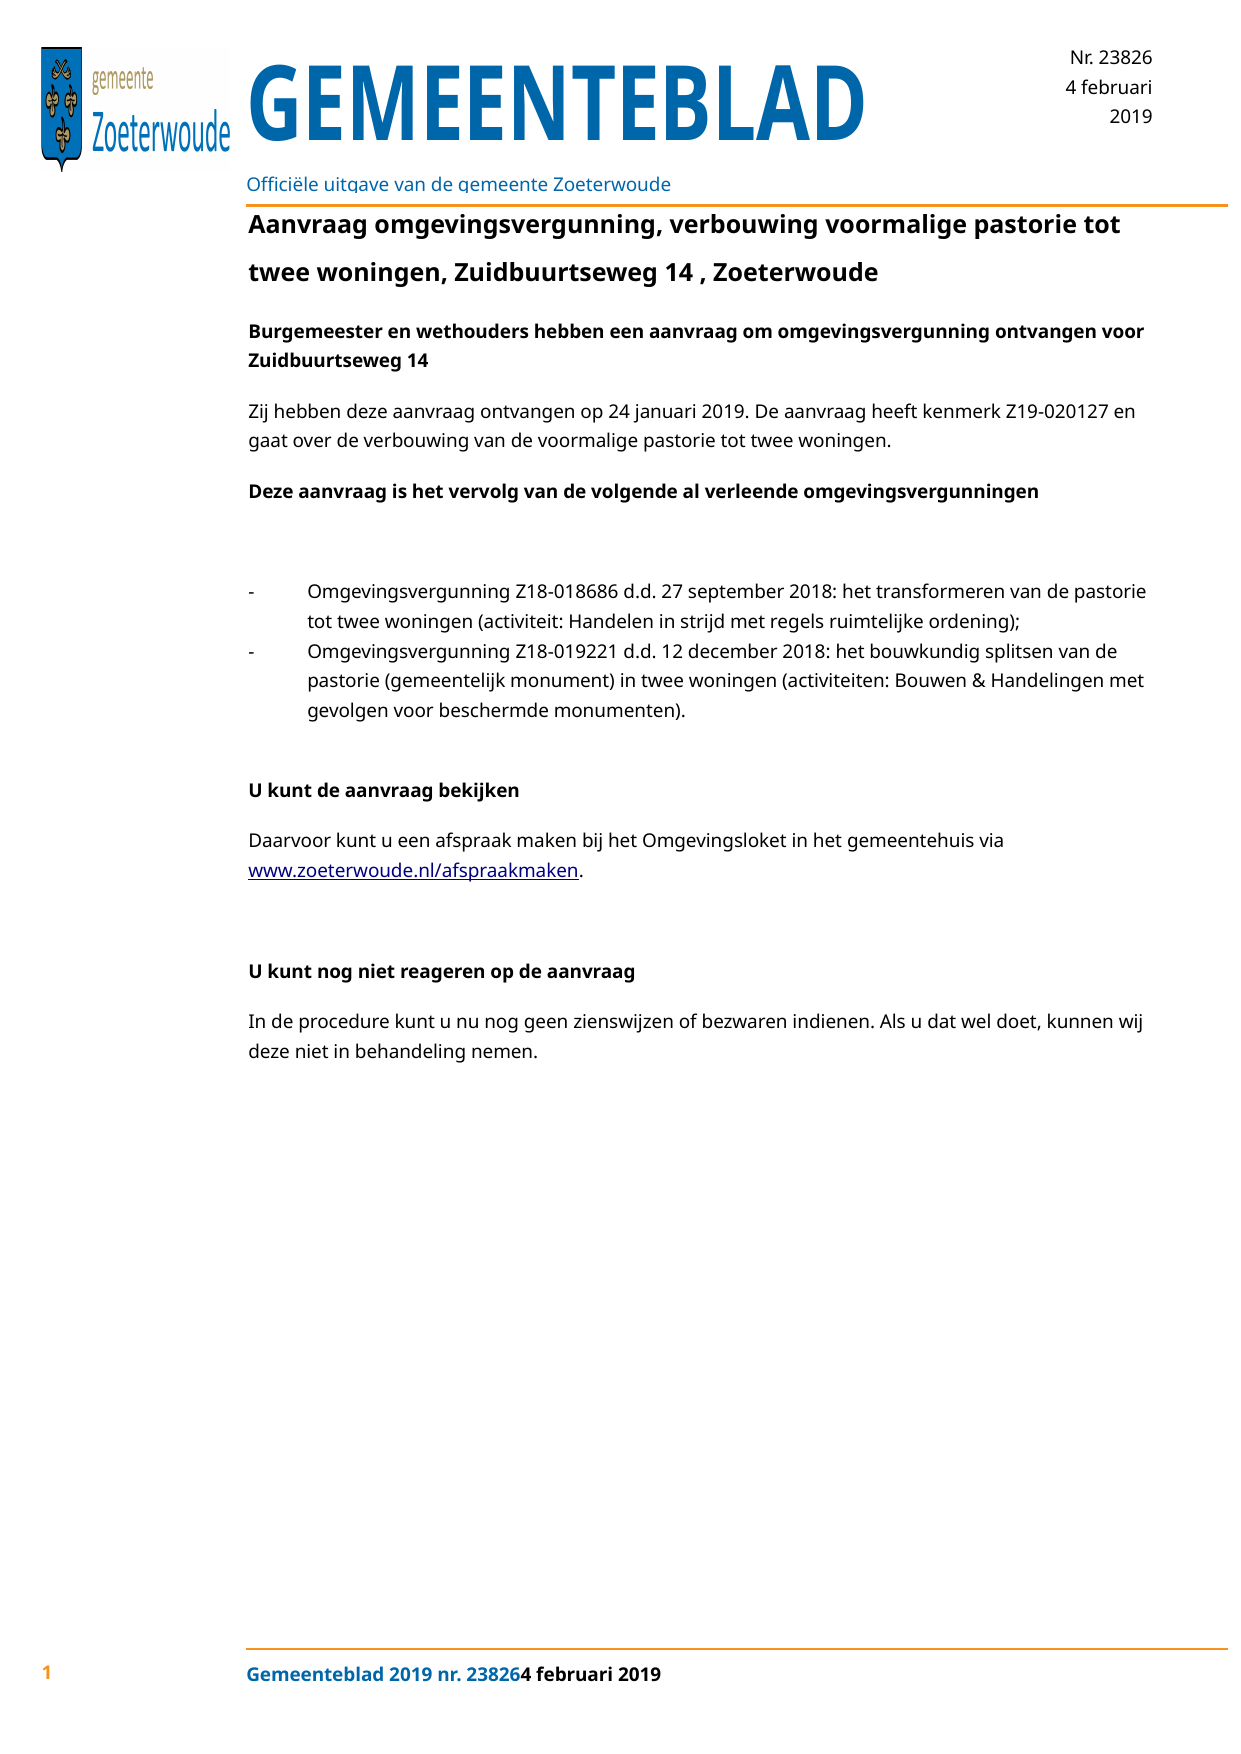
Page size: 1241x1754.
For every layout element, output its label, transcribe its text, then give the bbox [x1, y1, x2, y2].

text In de procedure kunt u nu nog geen zienswijzen of bezwaren indienen. Als u dat wel doet, kunnen wij deze niet in behandeling nemen. [248, 1008, 1152, 1064]
list Omgevingsvergunning Z18-019221 d.d. 12 december 2018: het bouwkundig splitsen van de pastorie (gemeentelijk monument) in twee woningen (activiteiten: Bouwen & Handelingen met gevolgen voor beschermde monumenten). [248, 638, 1152, 723]
text Zij hebben deze aanvraag ontvangen op 24 januari 2019. De aanvraag heeft kenmerk Z19-020127 en gaat over de verbouwing van de voormalige pastorie tot twee woningen. [248, 398, 1152, 453]
text Daarvoor kunt u een afspraak maken bij het Omgevingsloket in het gemeentehuis via www.zoeterwoude.nl/afspraakmaken. [248, 827, 1152, 883]
text Aanvraag omgevingsvergunning, verbouwing voormalige pastorie tot twee woningen, Zuidbuurtseweg 14 , Zoeterwoude [248, 207, 1152, 288]
text U kunt de aanvraag bekijken [248, 777, 1152, 803]
text U kunt nog niet reageren op de aanvraag [248, 958, 1152, 984]
list Omgevingsvergunning Z18-018686 d.d. 27 september 2018: het transformeren van de pastorie tot twee woningen (activiteit: Handelen in strijd met regels ruimtelijke ordening); [248, 579, 1152, 634]
text Burgemeester en wethouders hebben een aanvraag om omgevingsvergunning ontvangen voor Zuidbuurtseweg 14 [248, 318, 1152, 373]
picture [41, 47, 231, 172]
text Deze aanvraag is het vervolg van de volgende al verleende omgevingsvergunningen [248, 478, 1152, 504]
